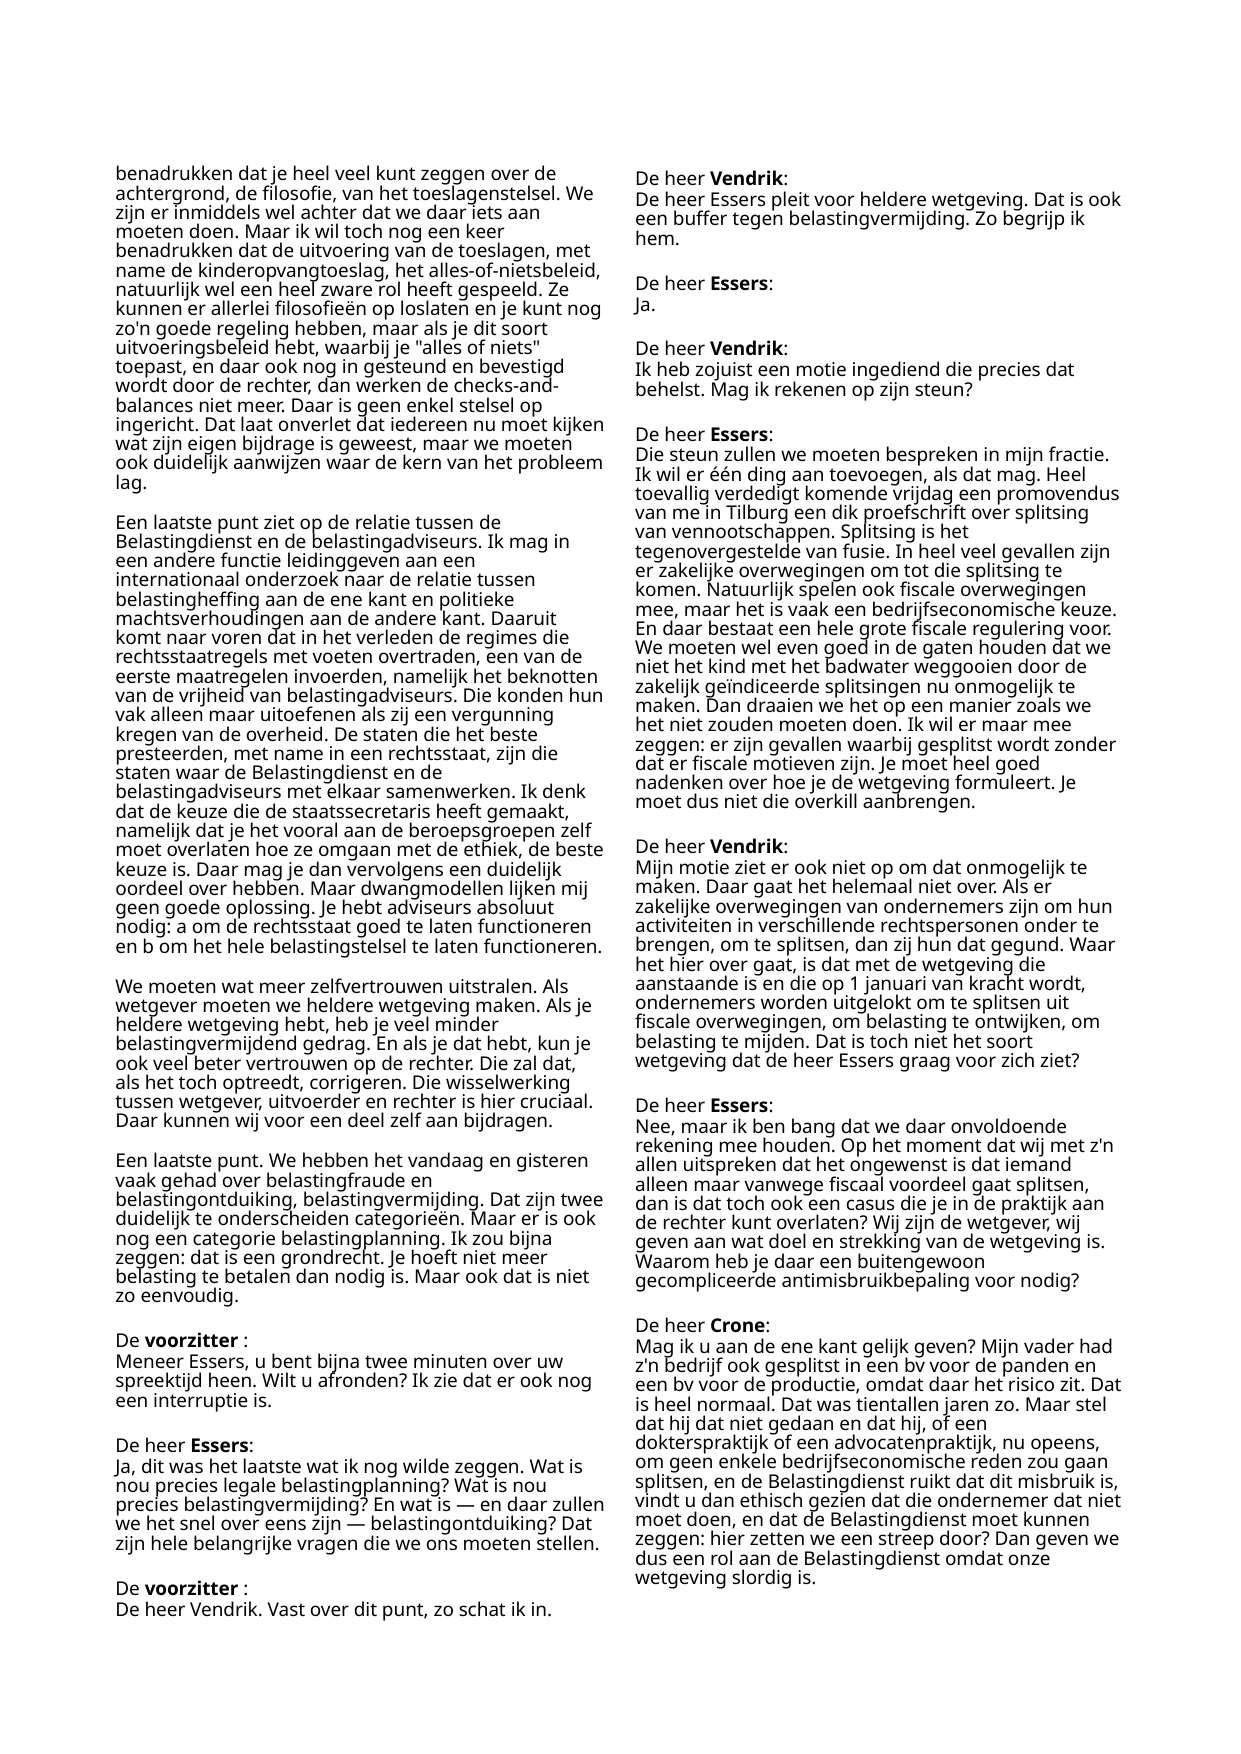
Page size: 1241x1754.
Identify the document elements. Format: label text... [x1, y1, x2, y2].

text De heer Vendrik: [635, 336, 1125, 361]
text De heer Essers: [635, 1092, 1125, 1118]
text De heer Essers pleit voor heldere wetgeving. Dat is ook een buffer tegen belastingvermijding. Zo begrijp ik hem. [635, 191, 1125, 249]
text Ik heb zojuist een motie ingediend die precies dat behelst. Mag ik rekenen op zijn steun? [635, 361, 1125, 400]
text De voorzitter : [115, 1575, 605, 1601]
text benadrukken dat je heel veel kunt zeggen over de achtergrond, de filosofie, van het toeslagenstelsel. We zijn er inmiddels wel achter dat we daar iets aan moeten doen. Maar ik wil toch nog een keer benadrukken dat de uitvoering van de toeslagen, met name de kinderopvangtoeslag, het alles-of-nietsbeleid, natuurlijk wel een heel zware rol heeft gespeeld. Ze kunnen er allerlei filosofieën op loslaten en je kunt nog zo'n goede regeling hebben, maar als je dit soort uitvoeringsbeleid hebt, waarbij je "alles of niets" toepast, en daar ook nog in gesteund en bevestigd wordt door de rechter, dan werken de checks-and-balances niet meer. Daar is geen enkel stelsel op ingericht. Dat laat onverlet dat iedereen nu moet kijken wat zijn eigen bijdrage is geweest, maar we moeten ook duidelijk aanwijzen waar de kern van het probleem lag. [115, 165, 605, 493]
text Ja, dit was het laatste wat ik nog wilde zeggen. Wat is nou precies legale belastingplanning? Wat is nou precies belastingvermijding? En wat is — en daar zullen we het snel over eens zijn — belastingontduiking? Dat zijn hele belangrijke vragen die we ons moeten stellen. [115, 1458, 605, 1554]
text Mag ik u aan de ene kant gelijk geven? Mijn vader had z'n bedrijf ook gesplitst in een bv voor de panden en een bv voor de productie, omdat daar het risico zit. Dat is heel normaal. Dat was tientallen jaren zo. Maar stel dat hij dat niet gedaan en dat hij, of een dokterspraktijk of een advocatenpraktijk, nu opeens, om geen enkele bedrijfseconomische reden zou gaan splitsen, en de Belastingdienst ruikt dat dit misbruik is, vindt u dan ethisch gezien dat die ondernemer dat niet moet doen, en dat de Belastingdienst moet kunnen zeggen: hier zetten we een streep door? Dan geven we dus een rol aan de Belastingdienst omdat onze wetgeving slordig is. [635, 1338, 1125, 1588]
text De heer Essers: [635, 421, 1125, 446]
text De heer Vendrik: [635, 833, 1125, 859]
text Een laatste punt ziet op de relatie tussen de Belastingdienst en de belastingadviseurs. Ik mag in een andere functie leidinggeven aan een internationaal onderzoek naar de relatie tussen belastingheffing aan de ene kant en politieke machtsverhoudingen aan de andere kant. Daaruit komt naar voren dat in het verleden de regimes die rechtsstaatregels met voeten overtraden, een van de eerste maatregelen invoerden, namelijk het beknotten van de vrijheid van belastingadviseurs. Die konden hun vak alleen maar uitoefenen als zij een vergunning kregen van de overheid. De staten die het beste presteerden, met name in een rechtsstaat, zijn die staten waar de Belastingdienst en de belastingadviseurs met elkaar samenwerken. Ik denk dat de keuze die de staatssecretaris heeft gemaakt, namelijk dat je het vooral aan de beroepsgroepen zelf moet overlaten hoe ze omgaan met de ethiek, de beste keuze is. Daar mag je dan vervolgens een duidelijk oordeel over hebben. Maar dwangmodellen lijken mij geen goede oplossing. Je hebt adviseurs absoluut nodig: a om de rechtsstaat goed te laten functioneren en b om het hele belastingstelsel te laten functioneren. [115, 514, 605, 957]
text Een laatste punt. We hebben het vandaag en gisteren vaak gehad over belastingfraude en belastingontduiking, belastingvermijding. Dat zijn twee duidelijk te onderscheiden categorieën. Maar er is ook nog een categorie belastingplanning. Ik zou bijna zeggen: dat is een grondrecht. Je hoeft niet meer belasting te betalen dan nodig is. Maar ook dat is niet zo eenvoudig. [115, 1152, 605, 1307]
text Die steun zullen we moeten bespreken in mijn fractie. Ik wil er één ding aan toevoegen, als dat mag. Heel toevallig verdedigt komende vrijdag een promovendus van me in Tilburg een dik proefschrift over splitsing van vennootschappen. Splitsing is het tegenovergestelde van fusie. In heel veel gevallen zijn er zakelijke overwegingen om tot die splitsing te komen. Natuurlijk spelen ook fiscale overwegingen mee, maar het is vaak een bedrijfseconomische keuze. En daar bestaat een hele grote fiscale regulering voor. We moeten wel even goed in de gaten houden dat we niet het kind met het badwater weggooien door de zakelijk geïndiceerde splitsingen nu onmogelijk te maken. Dan draaien we het op een manier zoals we het niet zouden moeten doen. Ik wil er maar mee zeggen: er zijn gevallen waarbij gesplitst wordt zonder dat er fiscale motieven zijn. Je moet heel goed nadenken over hoe je de wetgeving formuleert. Je moet dus niet die overkill aanbrengen. [635, 446, 1125, 813]
text De voorzitter : [115, 1327, 605, 1353]
text De heer Vendrik: [635, 165, 1125, 191]
text De heer Crone: [635, 1312, 1125, 1338]
text Nee, maar ik ben bang dat we daar onvoldoende rekening mee houden. Op het moment dat wij met z'n allen uitspreken dat het ongewenst is dat iemand alleen maar vanwege fiscaal voordeel gaat splitsen, dan is dat toch ook een casus die je in de praktijk aan de rechter kunt overlaten? Wij zijn de wetgever, wij geven aan wat doel en strekking van de wetgeving is. Waarom heb je daar een buitengewoon gecompliceerde antimisbruikbepaling voor nodig? [635, 1118, 1125, 1291]
text Meneer Essers, u bent bijna twee minuten over uw spreektijd heen. Wilt u afronden? Ik zie dat er ook nog een interruptie is. [115, 1353, 605, 1411]
text We moeten wat meer zelfvertrouwen uitstralen. Als wetgever moeten we heldere wetgeving maken. Als je heldere wetgeving hebt, heb je veel minder belastingvermijdend gedrag. En als je dat hebt, kun je ook veel beter vertrouwen op de rechter. Die zal dat, als het toch optreedt, corrigeren. Die wisselwerking tussen wetgever, uitvoerder en rechter is hier cruciaal. Daar kunnen wij voor een deel zelf aan bijdragen. [115, 978, 605, 1132]
text Ja. [635, 296, 1125, 315]
text Mijn motie ziet er ook niet op om dat onmogelijk te maken. Daar gaat het helemaal niet over. Als er zakelijke overwegingen van ondernemers zijn om hun activiteiten in verschillende rechtspersonen onder te brengen, om te splitsen, dan zij hun dat gegund. Waar het hier over gaat, is dat met de wetgeving die aanstaande is en die op 1 januari van kracht wordt, ondernemers worden uitgelokt om te splitsen uit fiscale overwegingen, om belasting te ontwijken, om belasting te mijden. Dat is toch niet het soort wetgeving dat de heer Essers graag voor zich ziet? [635, 859, 1125, 1071]
text De heer Essers: [115, 1432, 605, 1458]
text De heer Essers: [635, 270, 1125, 296]
text De heer Vendrik. Vast over dit punt, zo schat ik in. [115, 1601, 605, 1620]
